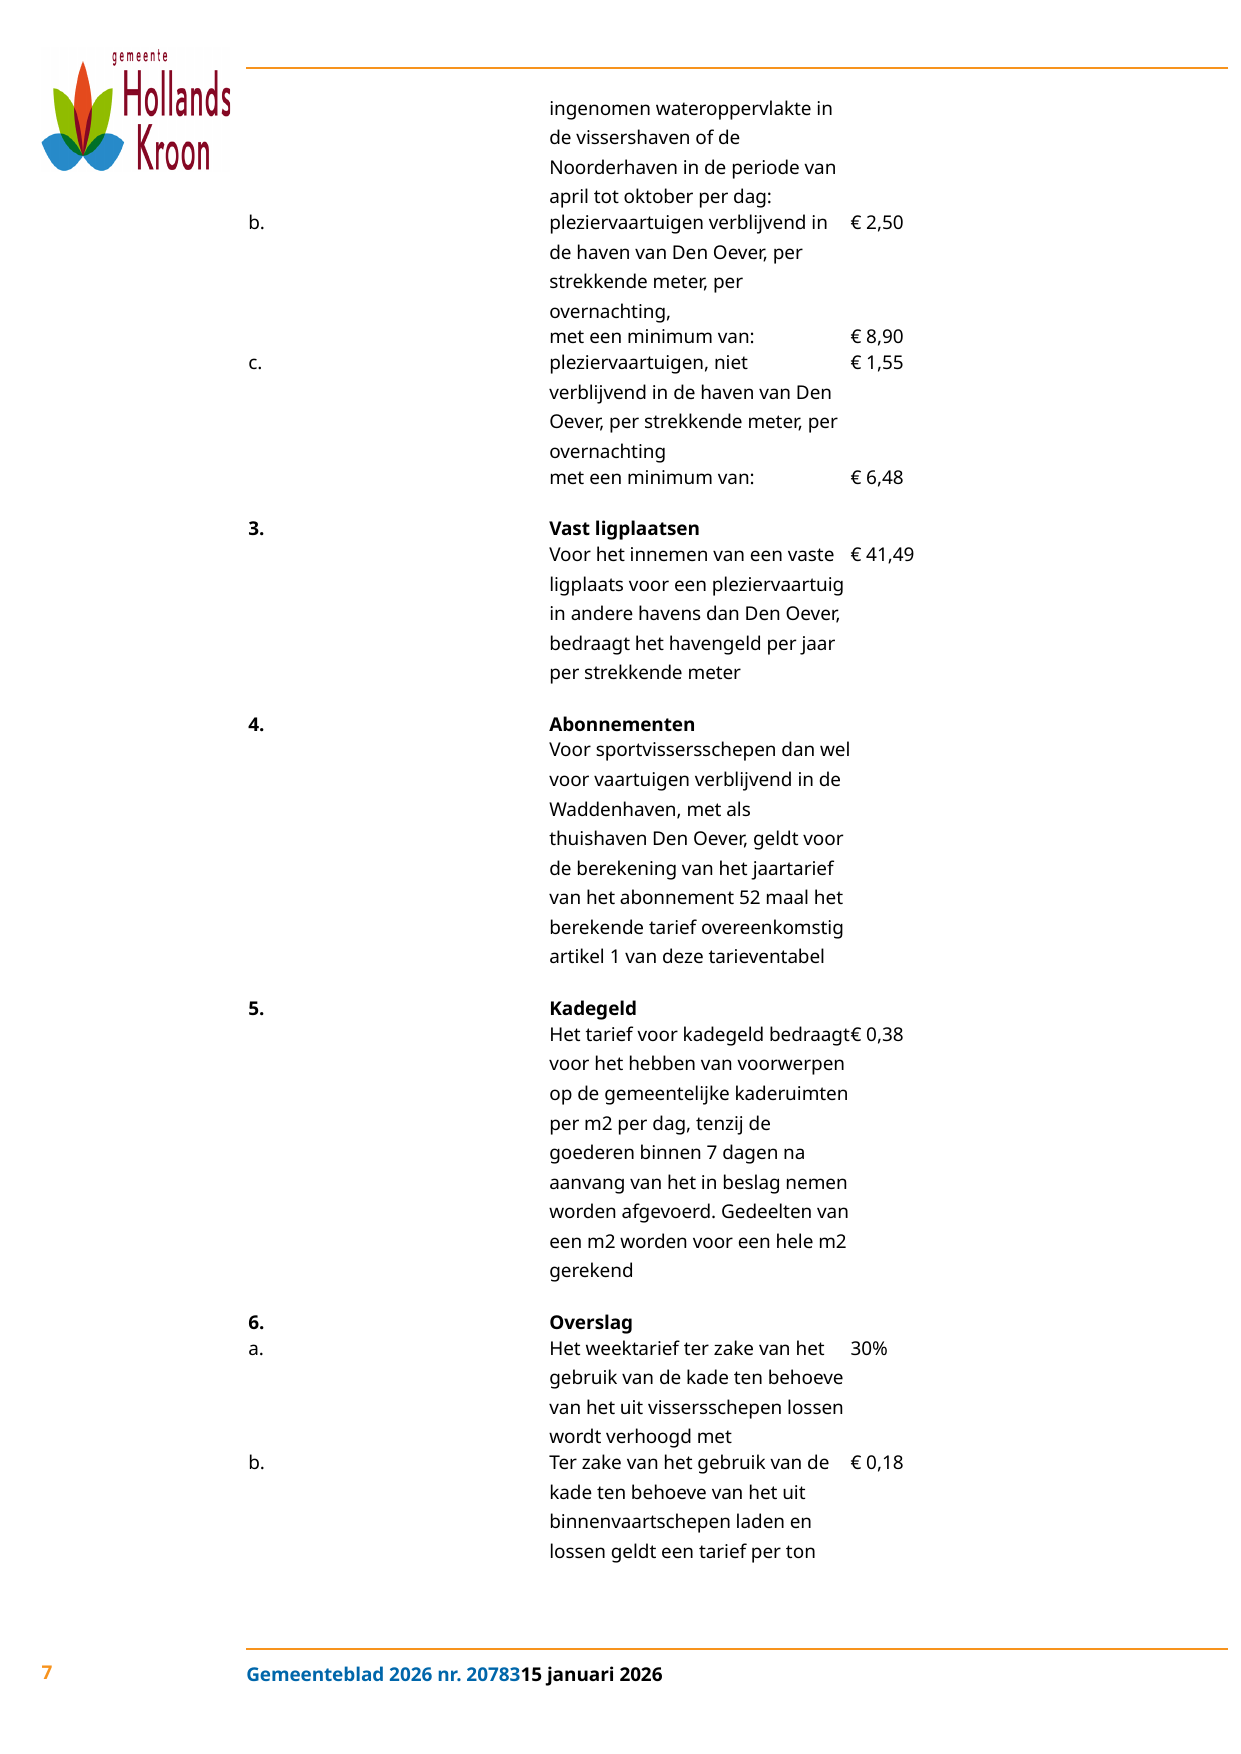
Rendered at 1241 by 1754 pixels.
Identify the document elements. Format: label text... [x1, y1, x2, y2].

table_cell Kadegeld [549, 995, 850, 1021]
table_cell [248, 1021, 549, 1283]
table_cell 6. [248, 1309, 549, 1335]
table_cell [850, 515, 1152, 541]
table_cell € 1,55 [850, 350, 1152, 464]
table_cell [850, 995, 1152, 1021]
table_cell [850, 737, 1152, 969]
table_cell [549, 970, 850, 995]
table_cell € 0,18 [850, 1449, 1152, 1564]
table_cell € 2,50 [850, 209, 1152, 324]
table_cell [248, 464, 549, 490]
table_cell a. [248, 1335, 549, 1449]
table_cell [850, 1283, 1152, 1309]
table_cell [248, 490, 549, 515]
table_cell € 6,48 [850, 464, 1152, 490]
table_cell met een minimum van: [549, 464, 850, 490]
table_cell [248, 737, 549, 969]
table_cell Ter zake van het gebruik van de kade ten behoeve van het uit binnenvaartschepen laden en lossen geldt een tarief per ton [549, 1449, 850, 1564]
table_cell [248, 970, 549, 995]
table_cell Het weektarief ter zake van het gebruik van de kade ten behoeve van het uit vissersschepen lossen wordt verhoogd met [549, 1335, 850, 1449]
table_cell [850, 1309, 1152, 1335]
table_cell € 41,49 [850, 541, 1152, 685]
table_cell Het tarief voor kadegeld bedraagt voor het hebben van voorwerpen op de gemeentelijke kaderuimten per m2 per dag, tenzij de goederen binnen 7 dagen na aanvang van het in beslag nemen worden afgevoerd. Gedeelten van een m2 worden voor een hele m2 gerekend [549, 1021, 850, 1283]
table_cell [549, 1564, 850, 1589]
table_cell [549, 490, 850, 515]
table_cell [248, 1564, 549, 1589]
table_cell [850, 711, 1152, 737]
table_cell Voor het innemen van een vaste ligplaats voor een pleziervaartuig in andere havens dan Den Oever, bedraagt het havengeld per jaar per strekkende meter [549, 541, 850, 685]
table_cell [850, 970, 1152, 995]
table_cell pleziervaartuigen, niet verblijvend in de haven van Den Oever, per strekkende meter, per overnachting [549, 350, 850, 464]
table_cell ingenomen wateroppervlakte in de vissershaven of de Noorderhaven in de periode van april tot oktober per dag: [549, 95, 850, 209]
table_cell Vast ligplaatsen [549, 515, 850, 541]
table_cell 3. [248, 515, 549, 541]
table_cell b. [248, 209, 549, 324]
table_cell Voor sportvissersschepen dan wel voor vaartuigen verblijvend in de Waddenhaven, met als thuishaven Den Oever, geldt voor de berekening van het jaartarief van het abonnement 52 maal het berekende tarief overeenkomstig artikel 1 van deze tarieventabel [549, 737, 850, 969]
table_cell [248, 95, 549, 209]
table_cell 30% [850, 1335, 1152, 1449]
table_cell [850, 685, 1152, 711]
table_cell 5. [248, 995, 549, 1021]
table_cell € 8,90 [850, 324, 1152, 349]
table_cell 4. [248, 711, 549, 737]
table_cell c. [248, 350, 549, 464]
table_cell [850, 1564, 1152, 1589]
table_cell pleziervaartuigen verblijvend in de haven van Den Oever, per strekkende meter, per overnachting, [549, 209, 850, 324]
table_cell met een minimum van: [549, 324, 850, 349]
table_cell [549, 685, 850, 711]
table_cell [850, 490, 1152, 515]
table_cell [248, 324, 549, 349]
table_cell [850, 95, 1152, 209]
table_cell [248, 541, 549, 685]
picture [41, 47, 231, 172]
table_cell € 0,38 [850, 1021, 1152, 1283]
table_cell Overslag [549, 1309, 850, 1335]
table_cell [248, 685, 549, 711]
table_cell [248, 1283, 549, 1309]
table_cell [549, 1283, 850, 1309]
table_cell Abonnementen [549, 711, 850, 737]
table_cell b. [248, 1449, 549, 1564]
